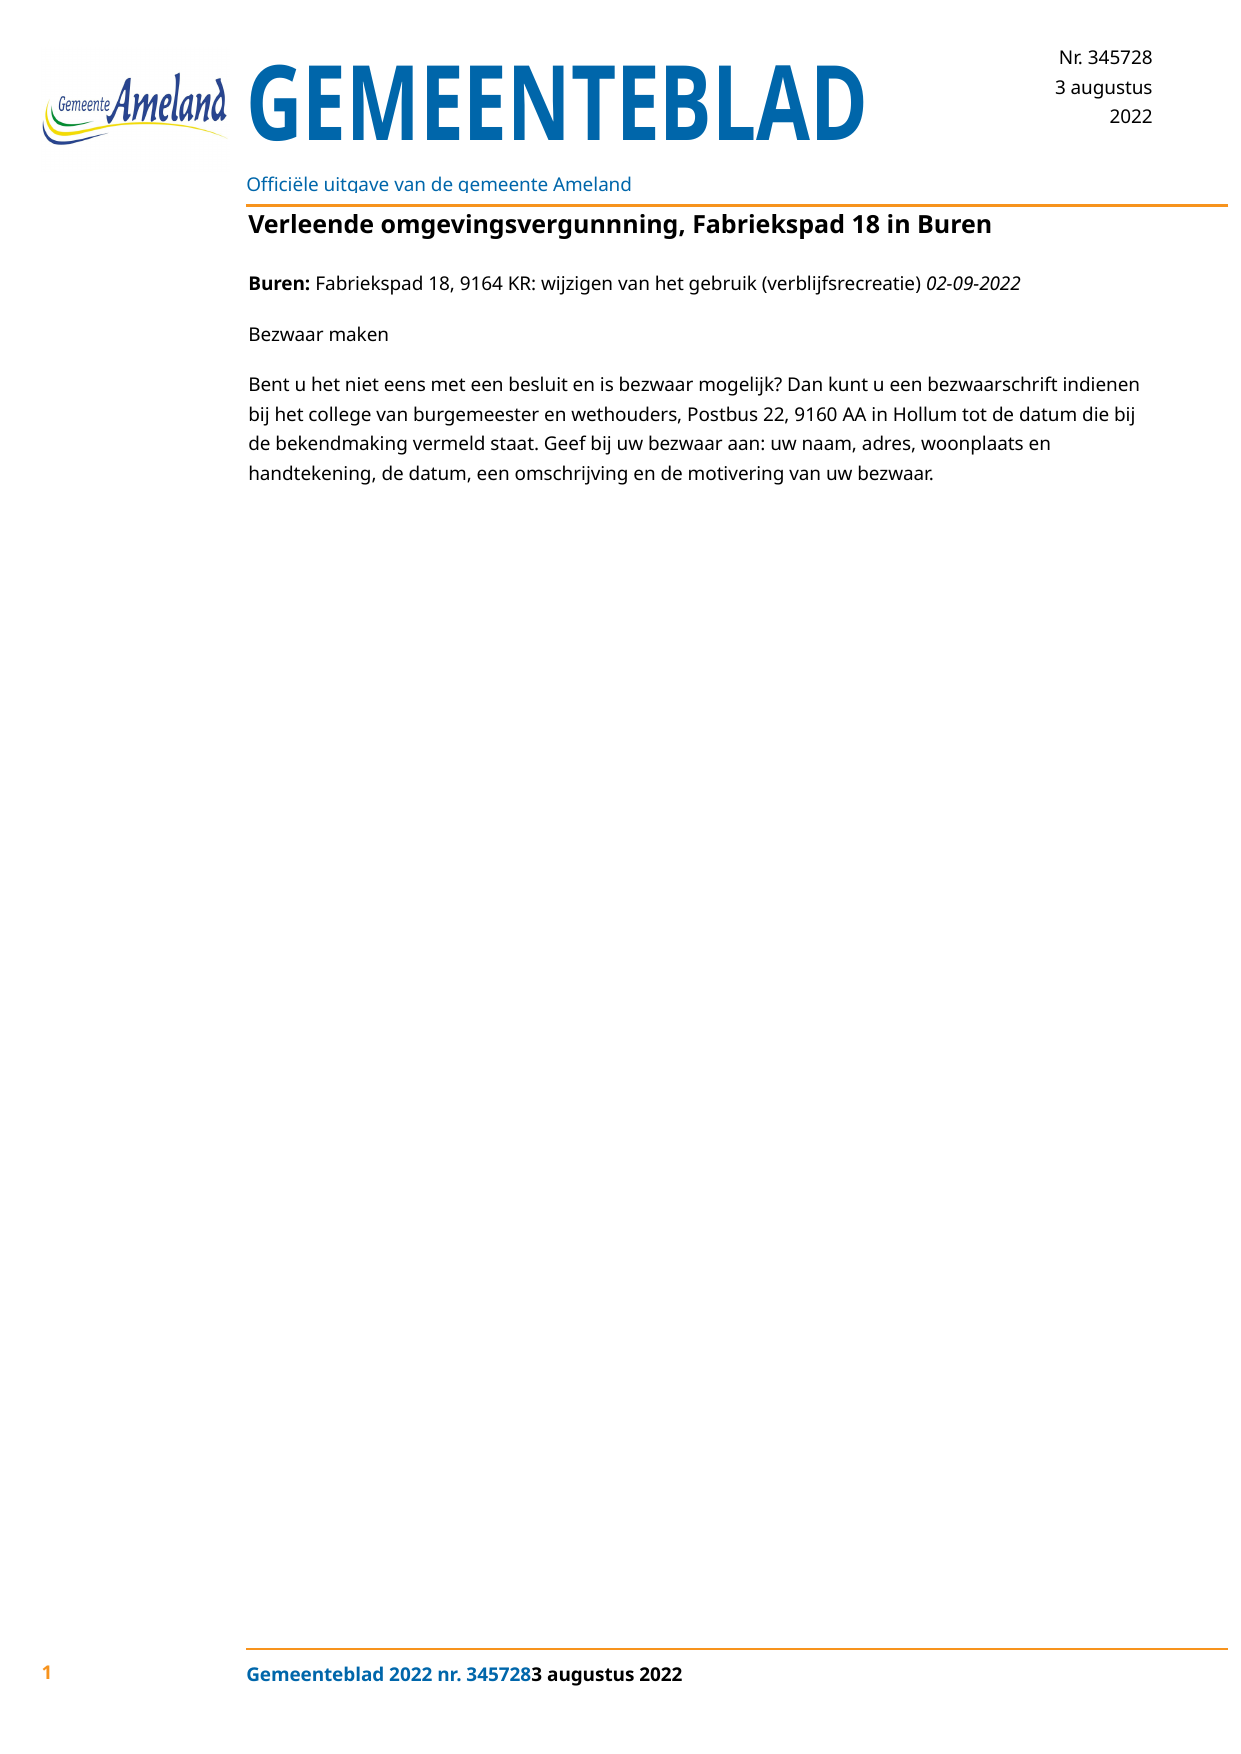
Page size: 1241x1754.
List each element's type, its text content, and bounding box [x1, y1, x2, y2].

text Bent u het niet eens met een besluit en is bezwaar mogelijk? Dan kunt u een bezwaarschrift indienen bij het college van burgemeester en wethouders, Postbus 22, 9160 AA in Hollum tot de datum die bij de bekendmaking vermeld staat. Geef bij uw bezwaar aan: uw naam, adres, woonplaats en handtekening, de datum, een omschrijving en de motivering van uw bezwaar. [248, 371, 1152, 486]
text Buren: Fabriekspad 18, 9164 KR: wijzigen van het gebruik (verblijfsrecreatie) 02-09-2022 [248, 270, 1152, 296]
picture [41, 47, 231, 172]
text Bezwaar maken [248, 321, 1152, 346]
text Verleende omgevingsvergunnning, Fabriekspad 18 in Buren [248, 207, 1152, 241]
